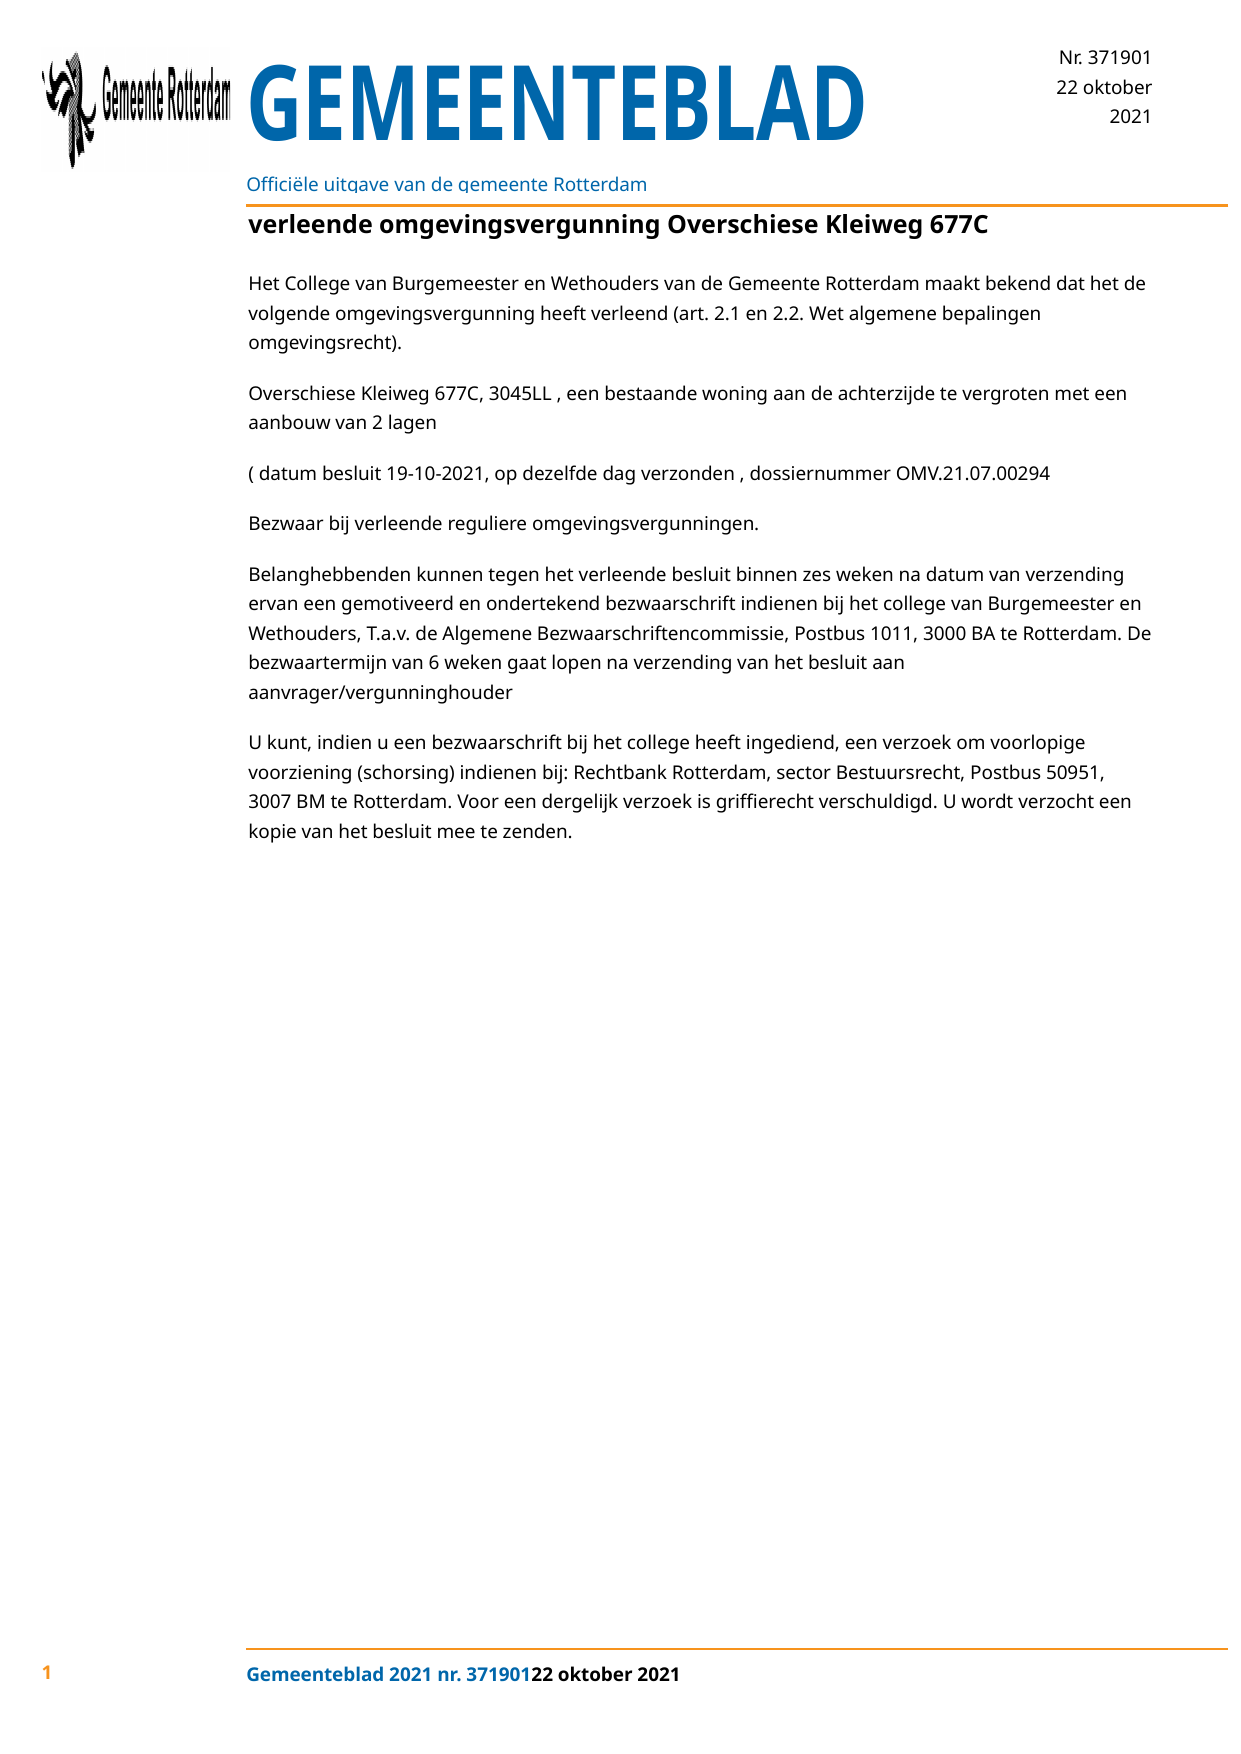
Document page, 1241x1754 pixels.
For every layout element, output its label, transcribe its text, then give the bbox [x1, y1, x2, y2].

text ( datum besluit 19-10-2021, op dezelfde dag verzonden , dossiernummer OMV.21.07.00294 [248, 460, 1152, 486]
text verleende omgevingsvergunning Overschiese Kleiweg 677C [248, 207, 1152, 241]
text Overschiese Kleiweg 677C, 3045LL , een bestaande woning aan de achterzijde te vergroten met een aanbouw van 2 lagen [248, 380, 1152, 435]
text Het College van Burgemeester en Wethouders van de Gemeente Rotterdam maakt bekend dat het de volgende omgevingsvergunning heeft verleend (art. 2.1 en 2.2. Wet algemene bepalingen omgevingsrecht). [248, 270, 1152, 355]
picture [41, 47, 231, 172]
text Bezwaar bij verleende reguliere omgevingsvergunningen. [248, 510, 1152, 536]
text Belanghebbenden kunnen tegen het verleende besluit binnen zes weken na datum van verzending ervan een gemotiveerd en ondertekend bezwaarschrift indienen bij het college van Burgemeester en Wethouders, T.a.v. de Algemene Bezwaarschriftencommissie, Postbus 1011, 3000 BA te Rotterdam. De bezwaartermijn van 6 weken gaat lopen na verzending van het besluit aan aanvrager/vergunninghouder [248, 561, 1152, 705]
text U kunt, indien u een bezwaarschrift bij het college heeft ingediend, een verzoek om voorlopige voorziening (schorsing) indienen bij: Rechtbank Rotterdam, sector Bestuursrecht, Postbus 50951, 3007 BM te Rotterdam. Voor een dergelijk verzoek is griffierecht verschuldigd. U wordt verzocht een kopie van het besluit mee te zenden. [248, 729, 1152, 844]
